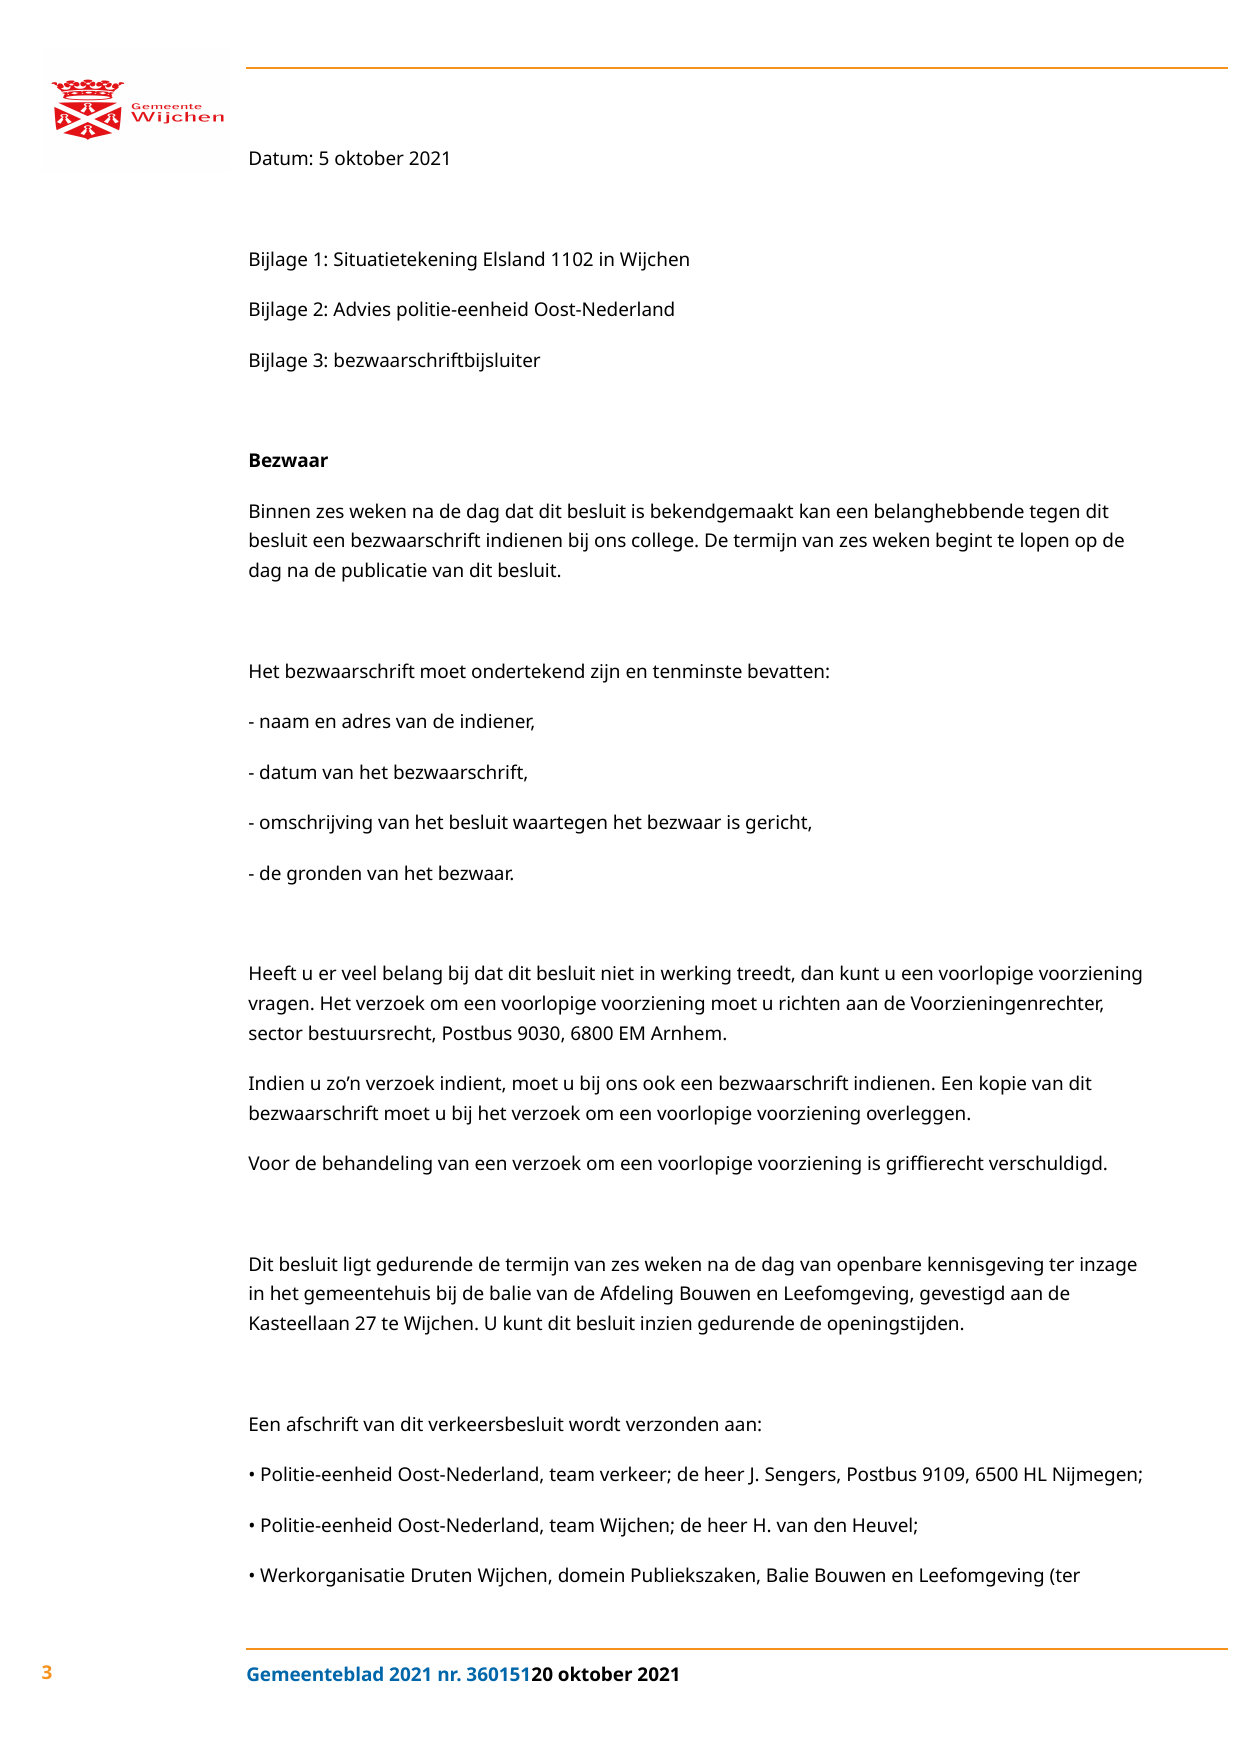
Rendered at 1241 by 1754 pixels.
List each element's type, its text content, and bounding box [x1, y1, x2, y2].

text Bezwaar [248, 448, 1152, 473]
text Bijlage 2: Advies politie-eenheid Oost-Nederland [248, 296, 1152, 322]
text Het bezwaarschrift moet ondertekend zijn en tenminste bevatten: [248, 658, 1152, 684]
text Bijlage 3: bezwaarschriftbijsluiter [248, 347, 1152, 373]
text • Werkorganisatie Druten Wijchen, domein Publiekszaken, Balie Bouwen en Leefomgeving (ter [248, 1562, 1152, 1588]
picture [41, 47, 231, 172]
text Heeft u er veel belang bij dat dit besluit niet in werking treedt, dan kunt u een voorlopige voorziening vragen. Het verzoek om een voorlopige voorziening moet u richten aan de Voorzieningenrechter, sector bestuursrecht, Postbus 9030, 6800 EM Arnhem. [248, 961, 1152, 1046]
text - de gronden van het bezwaar. [248, 860, 1152, 886]
text - datum van het bezwaarschrift, [248, 759, 1152, 785]
text • Politie-eenheid Oost-Nederland, team verkeer; de heer J. Sengers, Postbus 9109, 6500 HL Nijmegen; [248, 1461, 1152, 1487]
text Een afschrift van dit verkeersbesluit wordt verzonden aan: [248, 1411, 1152, 1437]
text Dit besluit ligt gedurende de termijn van zes weken na de dag van openbare kennisgeving ter inzage in het gemeentehuis bij de balie van de Afdeling Bouwen en Leefomgeving, gevestigd aan de Kasteellaan 27 te Wijchen. U kunt dit besluit inzien gedurende de openingstijden. [248, 1251, 1152, 1336]
text Binnen zes weken na de dag dat dit besluit is bekendgemaakt kan een belanghebbende tegen dit besluit een bezwaarschrift indienen bij ons college. De termijn van zes weken begint te lopen op de dag na de publicatie van dit besluit. [248, 498, 1152, 583]
text Datum: 5 oktober 2021 [248, 145, 1152, 171]
text - naam en adres van de indiener, [248, 708, 1152, 734]
text Bijlage 1: Situatietekening Elsland 1102 in Wijchen [248, 246, 1152, 272]
text • Politie-eenheid Oost-Nederland, team Wijchen; de heer H. van den Heuvel; [248, 1512, 1152, 1538]
text - omschrijving van het besluit waartegen het bezwaar is gericht, [248, 809, 1152, 835]
text Voor de behandeling van een verzoek om een voorlopige voorziening is griffierecht verschuldigd. [248, 1150, 1152, 1176]
text Indien u zo’n verzoek indient, moet u bij ons ook een bezwaarschrift indienen. Een kopie van dit bezwaarschrift moet u bij het verzoek om een voorlopige voorziening overleggen. [248, 1070, 1152, 1126]
